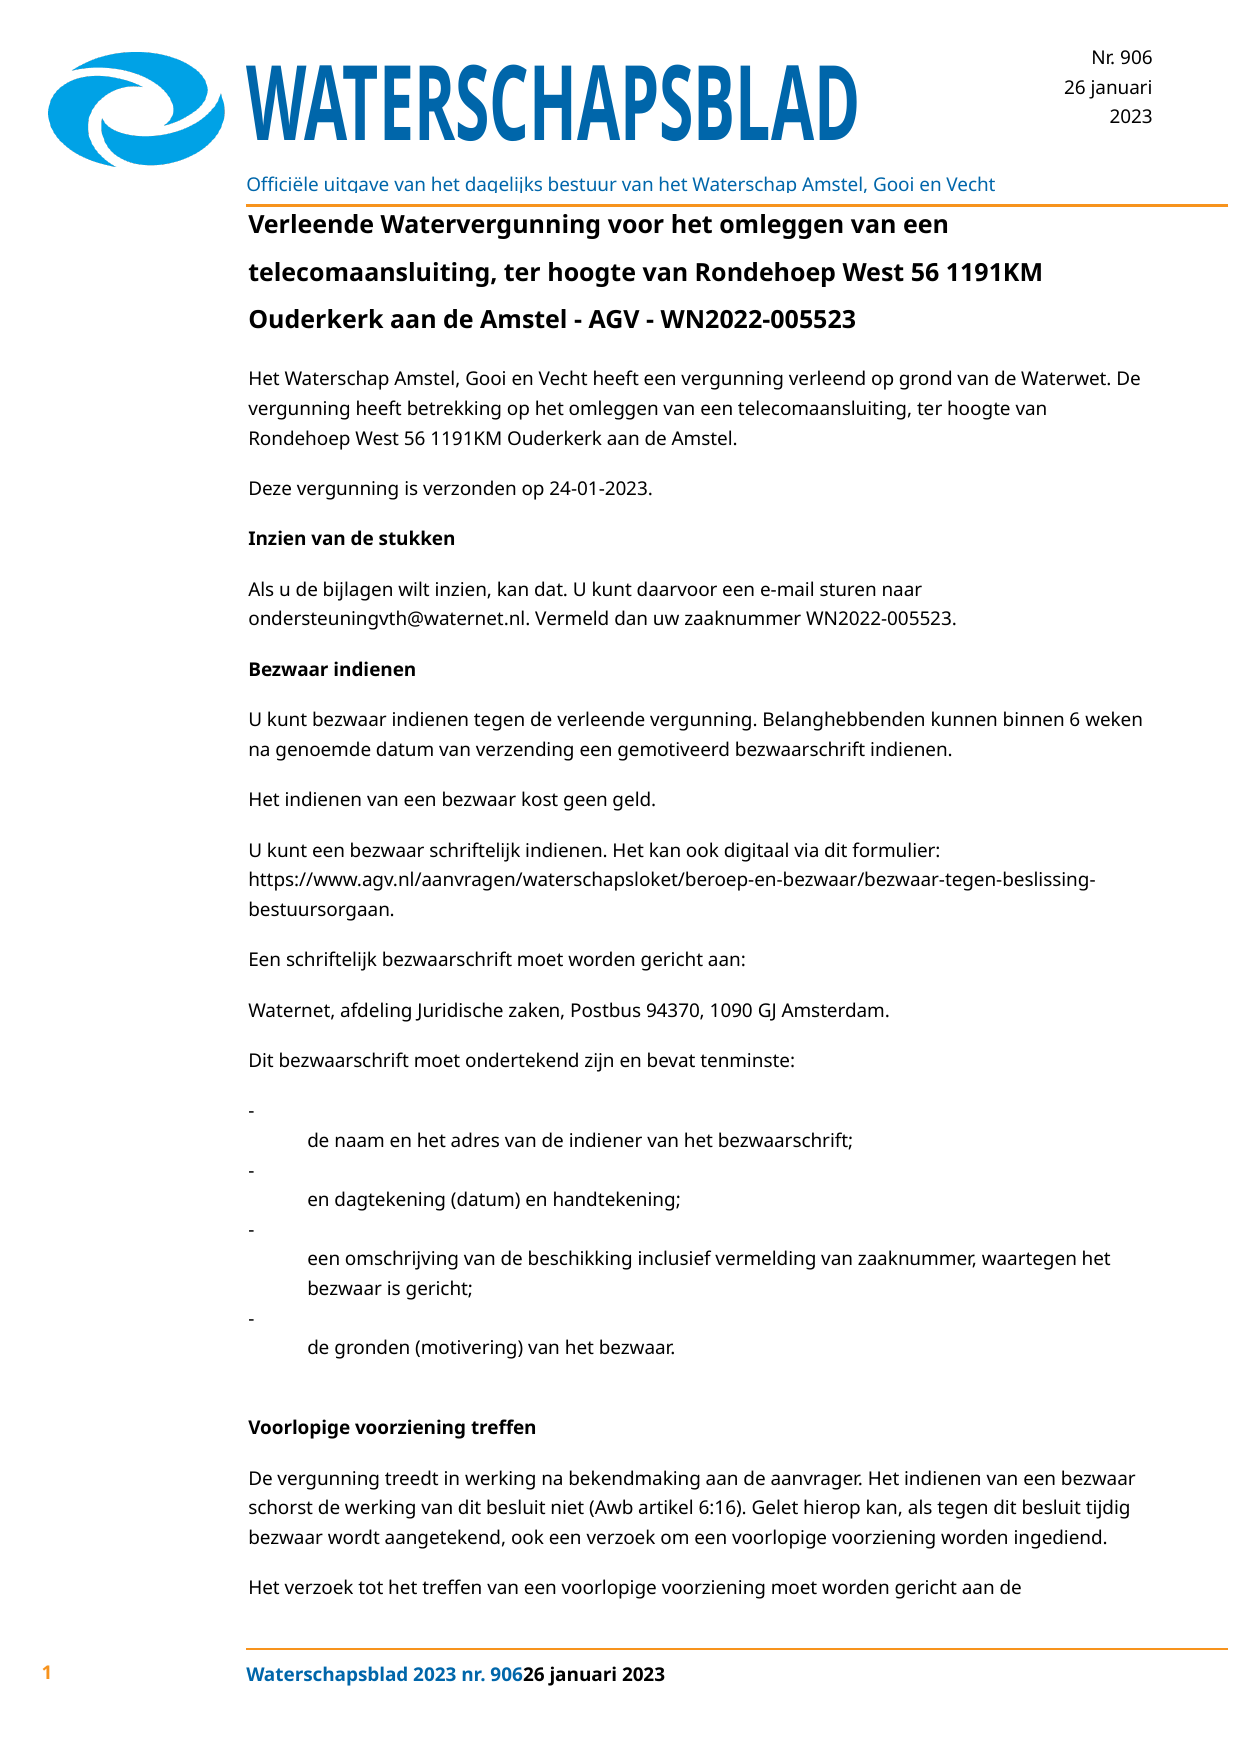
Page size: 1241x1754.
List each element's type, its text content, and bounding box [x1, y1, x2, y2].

text Waternet, afdeling Juridische zaken, Postbus 94370, 1090 GJ Amsterdam. [248, 997, 1152, 1022]
text Verleende Watervergunning voor het omleggen van een telecomaansluiting, ter hoogte van Rondehoep West 56 1191KM Ouderkerk aan de Amstel - AGV - WN2022-005523 [248, 207, 1152, 336]
list een omschrijving van de beschikking inclusief vermelding van zaaknummer, waartegen het bezwaar is gericht; [248, 1246, 1152, 1301]
text Dit bezwaarschrift moet ondertekend zijn en bevat tenminste: [248, 1047, 1152, 1073]
text De vergunning treedt in werking na bekendmaking aan de aanvrager. Het indienen van een bezwaar schorst de werking van dit besluit niet (Awb artikel 6:16). Gelet hierop kan, als tegen dit besluit tijdig bezwaar wordt aangetekend, ook een verzoek om een voorlopige voorziening worden ingediend. [248, 1465, 1152, 1549]
picture [41, 47, 231, 172]
text Als u de bijlagen wilt inzien, kan dat. U kunt daarvoor een e-mail sturen naar ondersteuningvth@waternet.nl. Vermeld dan uw zaaknummer WN2022-005523. [248, 576, 1152, 631]
list de naam en het adres van de indiener van het bezwaarschrift; [248, 1127, 1152, 1153]
text U kunt bezwaar indienen tegen de verleende vergunning. Belanghebbenden kunnen binnen 6 weken na genoemde datum van verzending een gemotiveerd bezwaarschrift indienen. [248, 706, 1152, 762]
text Het indienen van een bezwaar kost geen geld. [248, 786, 1152, 812]
text U kunt een bezwaar schriftelijk indienen. Het kan ook digitaal via dit formulier: https://www.agv.nl/aanvragen/waterschapsloket/beroep-en-bezwaar/bezwaar-tegen-beslissing-bestuursorgaan. [248, 837, 1152, 922]
text Voorlopige voorziening treffen [248, 1414, 1152, 1440]
list de gronden (motivering) van het bezwaar. [248, 1334, 1152, 1360]
text Bezwaar indienen [248, 656, 1152, 682]
text Het verzoek tot het treffen van een voorlopige voorziening moet worden gericht aan de [248, 1574, 1152, 1600]
text Inzien van de stukken [248, 526, 1152, 551]
list en dagtekening (datum) en handtekening; [248, 1186, 1152, 1212]
text Een schriftelijk bezwaarschrift moet worden gericht aan: [248, 946, 1152, 972]
text Deze vergunning is verzonden op 24-01-2023. [248, 475, 1152, 501]
text Het Waterschap Amstel, Gooi en Vecht heeft een vergunning verleend op grond van de Waterwet. De vergunning heeft betrekking op het omleggen van een telecomaansluiting, ter hoogte van Rondehoep West 56 1191KM Ouderkerk aan de Amstel. [248, 366, 1152, 450]
